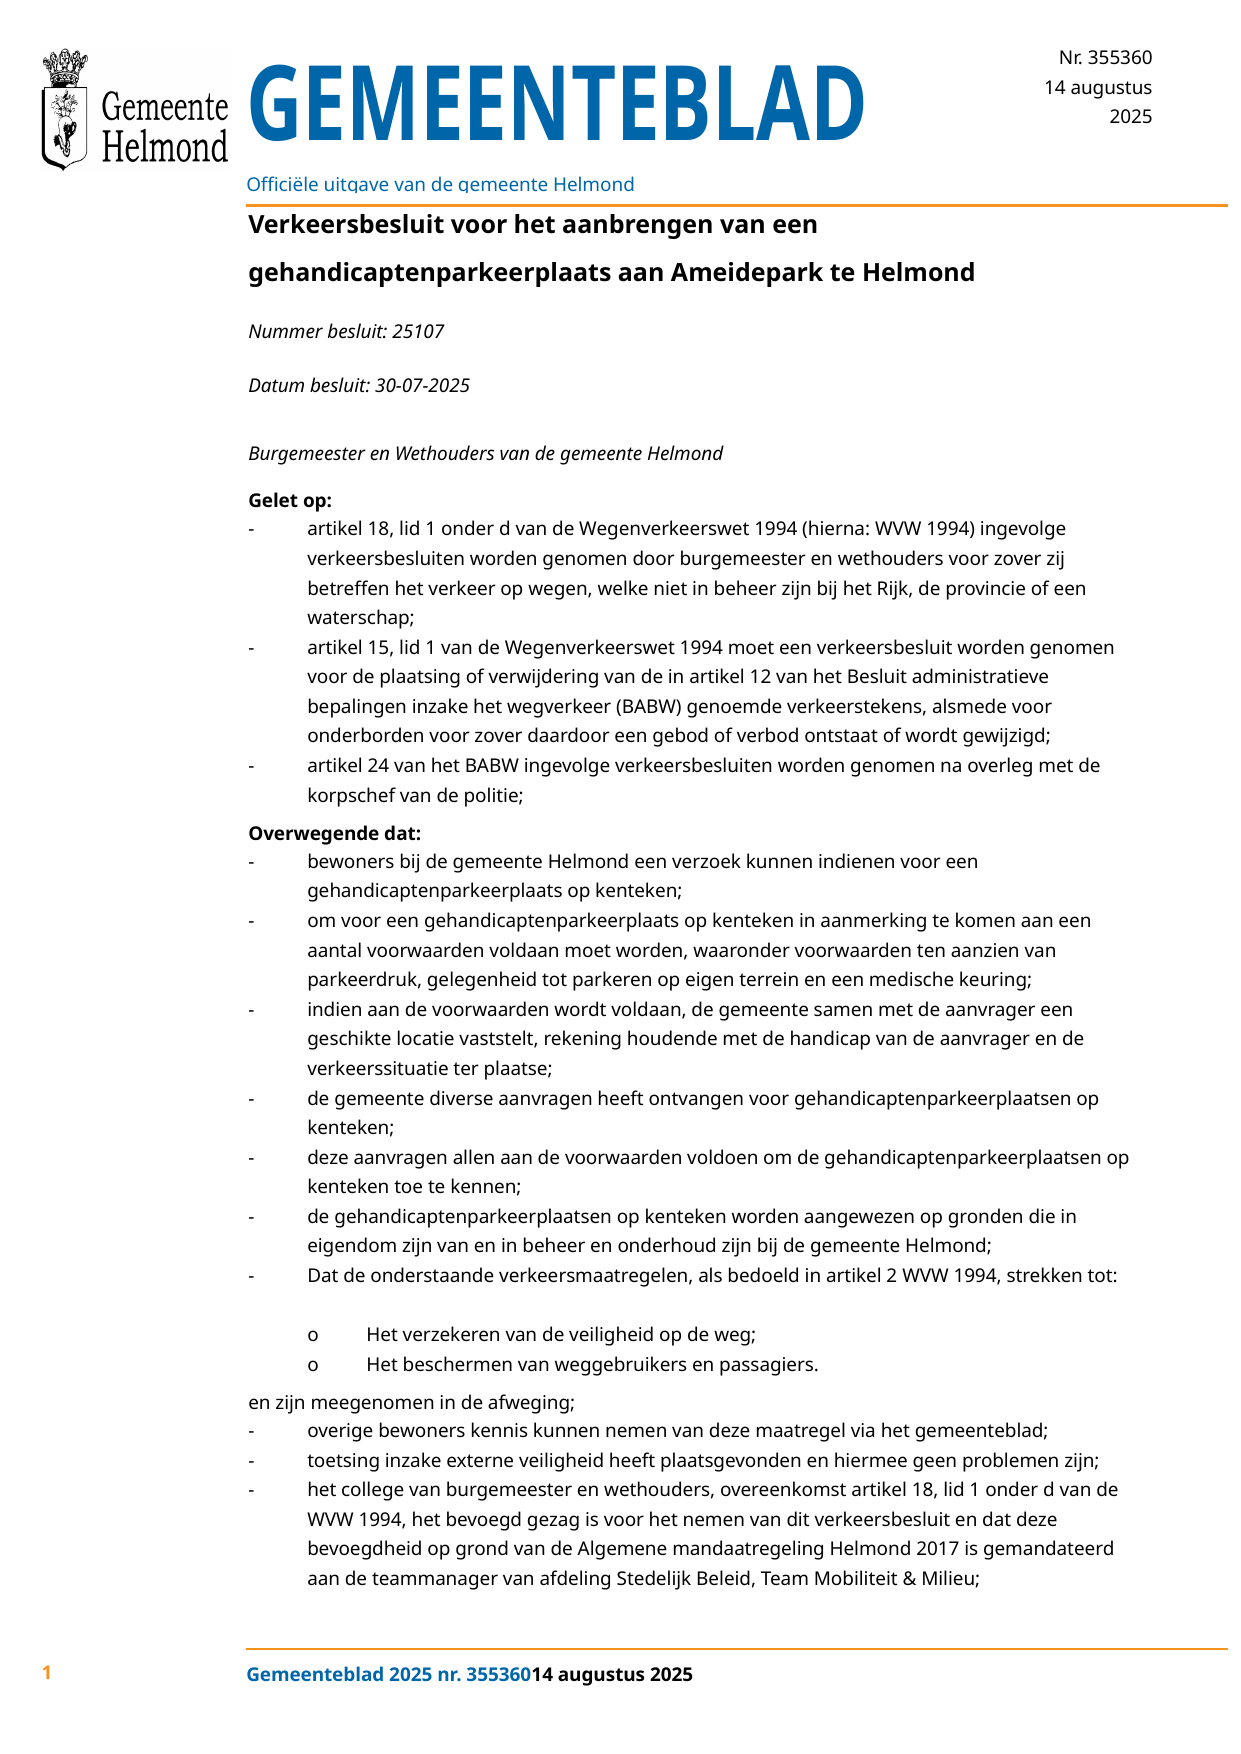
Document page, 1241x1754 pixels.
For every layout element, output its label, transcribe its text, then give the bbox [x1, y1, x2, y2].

picture [41, 47, 231, 172]
list deze aanvragen allen aan de voorwaarden voldoen om de gehandicaptenparkeerplaatsen op kenteken toe te kennen; [248, 1144, 1152, 1199]
text Overwegende dat: [248, 820, 1152, 846]
text Nummer besluit: 25107 [248, 318, 1152, 344]
text Verkeersbesluit voor het aanbrengen van een gehandicaptenparkeerplaats aan Ameidepark te Helmond [248, 207, 1152, 288]
list bewoners bij de gemeente Helmond een verzoek kunnen indienen voor een gehandicaptenparkeerplaats op kenteken; [248, 848, 1152, 903]
list overige bewoners kennis kunnen nemen van deze maatregel via het gemeenteblad; [248, 1417, 1152, 1443]
list toetsing inzake externe veiligheid heeft plaatsgevonden en hiermee geen problemen zijn; [248, 1447, 1152, 1473]
list om voor een gehandicaptenparkeerplaats op kenteken in aanmerking te komen aan een aantal voorwaarden voldaan moet worden, waaronder voorwaarden ten aanzien van parkeerdruk, gelegenheid tot parkeren op eigen terrein en een medische keuring; [248, 907, 1152, 992]
list Dat de onderstaande verkeersmaatregelen, als bedoeld in artikel 2 WVW 1994, strekken tot: [248, 1262, 1152, 1288]
text Burgemeester en Wethouders van de gemeente Helmond [248, 440, 1152, 465]
list de gemeente diverse aanvragen heeft ontvangen voor gehandicaptenparkeerplaatsen op kenteken; [248, 1085, 1152, 1140]
list artikel 15, lid 1 van de Wegenverkeerswet 1994 moet een verkeersbesluit worden genomen voor de plaatsing of verwijdering van de in artikel 12 van het Besluit administratieve bepalingen inzake het wegverkeer (BABW) genoemde verkeerstekens, alsmede voor onderborden voor zover daardoor een gebod of verbod ontstaat of wordt gewijzigd; [248, 634, 1152, 748]
list indien aan de voorwaarden wordt voldaan, de gemeente samen met de aanvrager een geschikte locatie vaststelt, rekening houdende met de handicap van de aanvrager en de verkeerssituatie ter plaatse; [248, 996, 1152, 1081]
list artikel 24 van het BABW ingevolge verkeersbesluiten worden genomen na overleg met de korpschef van de politie; [248, 752, 1152, 808]
text Datum besluit: 30-07-2025 [248, 372, 1152, 398]
list artikel 18, lid 1 onder d van de Wegenverkeerswet 1994 (hierna: WVW 1994) ingevolge verkeersbesluiten worden genomen door burgemeester en wethouders voor zover zij betreffen het verkeer op wegen, welke niet in beheer zijn bij het Rijk, de provincie of een waterschap; [248, 516, 1152, 630]
text en zijn meegenomen in de afweging; [248, 1389, 1152, 1415]
list de gehandicaptenparkeerplaatsen op kenteken worden aangewezen op gronden die in eigendom zijn van en in beheer en onderhoud zijn bij de gemeente Helmond; [248, 1203, 1152, 1258]
text Gelet op: [248, 487, 1152, 513]
list Het beschermen van weggebruikers en passagiers. [307, 1351, 1152, 1377]
list Het verzekeren van de veiligheid op de weg; [307, 1321, 1152, 1347]
list het college van burgemeester en wethouders, overeenkomst artikel 18, lid 1 onder d van de WVW 1994, het bevoegd gezag is voor het nemen van dit verkeersbesluit en dat deze bevoegdheid op grond van de Algemene mandaatregeling Helmond 2017 is gemandateerd aan de teammanager van afdeling Stedelijk Beleid, Team Mobiliteit & Milieu; [248, 1476, 1152, 1591]
